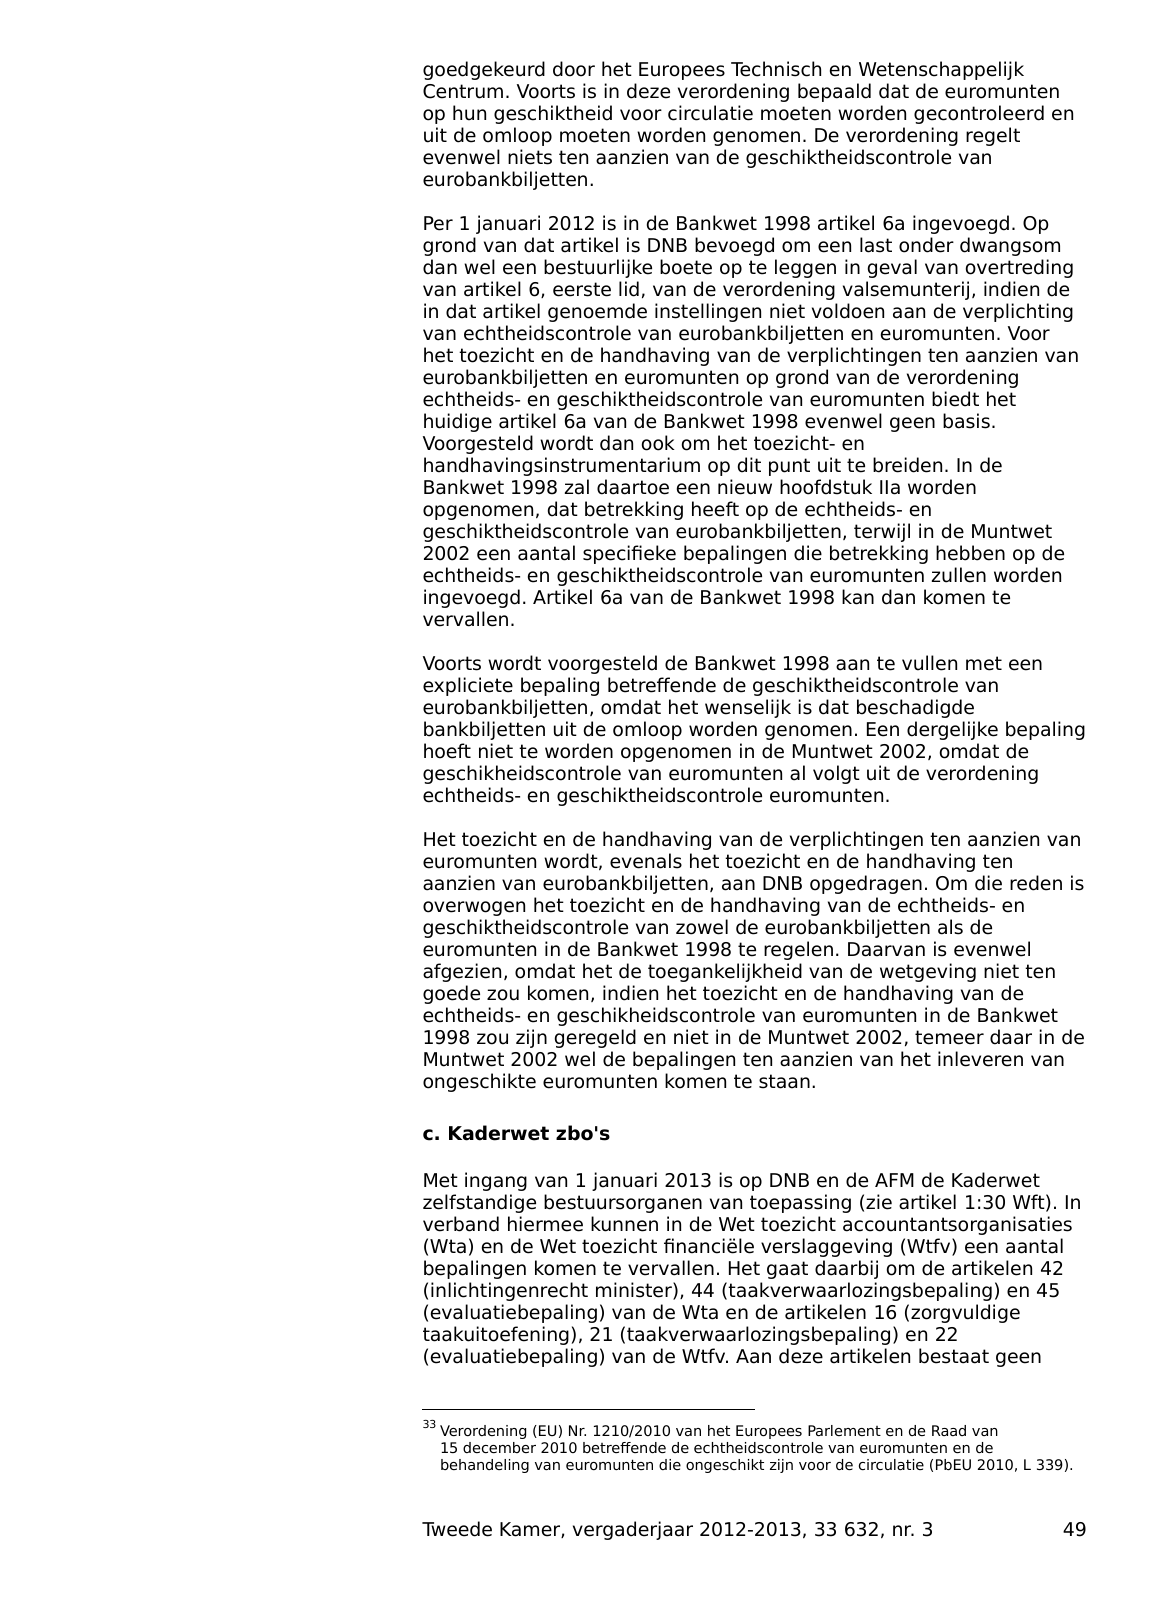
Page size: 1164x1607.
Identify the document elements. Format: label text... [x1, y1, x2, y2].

text Voorts wordt voorgesteld de Bankwet 1998 aan te vullen met een expliciete bepaling betreffende de geschiktheidscontrole van eurobankbiljetten, omdat het wenselijk is dat beschadigde bankbiljetten uit de omloop worden genomen. Een dergelijke bepaling hoeft niet te worden opgenomen in de Muntwet 2002, omdat de geschikheidscontrole van euromunten al volgt uit de verordening echtheids- en geschiktheidscontrole euromunten. [422, 653, 1087, 807]
text Met ingang van 1 januari 2013 is op DNB en de AFM de Kaderwet zelfstandige bestuursorganen van toepassing (zie artikel 1:30 Wft). In verband hiermee kunnen in de Wet toezicht accountantsorganisaties (Wta) en de Wet toezicht financiële verslaggeving (Wtfv) een aantal bepalingen komen te vervallen. Het gaat daarbij om de artikelen 42 (inlichtingenrecht minister), 44 (taakverwaarlozingsbepaling) en 45 (evaluatiebepaling) van de Wta en de artikelen 16 (zorgvuldige taakuitoefening), 21 (taakverwaarlozingsbepaling) en 22 (evaluatiebepaling) van de Wtfv. Aan deze artikelen bestaat geen [422, 1170, 1087, 1367]
text goedgekeurd door het Europees Technisch en Wetenschappelijk Centrum. Voorts is in deze verordening bepaald dat de euromunten op hun geschiktheid voor circulatie moeten worden gecontroleerd en uit de omloop moeten worden genomen. De verordening regelt evenwel niets ten aanzien van de geschiktheidscontrole van eurobankbiljetten. [422, 59, 1087, 191]
text Het toezicht en de handhaving van de verplichtingen ten aanzien van euromunten wordt, evenals het toezicht en de handhaving ten aanzien van eurobankbiljetten, aan DNB opgedragen. Om die reden is overwogen het toezicht en de handhaving van de echtheids- en geschiktheidscontrole van zowel de eurobankbiljetten als de euromunten in de Bankwet 1998 te regelen. Daarvan is evenwel afgezien, omdat het de toegankelijkheid van de wetgeving niet ten goede zou komen, indien het toezicht en de handhaving van de echtheids- en geschikheidscontrole van euromunten in de Bankwet 1998 zou zijn geregeld en niet in de Muntwet 2002, temeer daar in de Muntwet 2002 wel de bepalingen ten aanzien van het inleveren van ongeschikte euromunten komen te staan. [422, 829, 1087, 1093]
text Verordening (EU) Nr. 1210/2010 van het Europees Parlement en de Raad van 15 december 2010 betreffende de echtheidscontrole van euromunten en de behandeling van euromunten die ongeschikt zijn voor de circulatie (PbEU 2010, L 339). [422, 1418, 1087, 1474]
subtitle c. Kaderwet zbo's [422, 1123, 1087, 1145]
text Per 1 januari 2012 is in de Bankwet 1998 artikel 6a ingevoegd. Op grond van dat artikel is DNB bevoegd om een last onder dwangsom dan wel een bestuurlijke boete op te leggen in geval van overtreding van artikel 6, eerste lid, van de verordening valsemunterij, indien de in dat artikel genoemde instellingen niet voldoen aan de verplichting van echtheidscontrole van eurobankbiljetten en euromunten. Voor het toezicht en de handhaving van de verplichtingen ten aanzien van eurobankbiljetten en euromunten op grond van de verordening echtheids- en geschiktheidscontrole van euromunten biedt het huidige artikel 6a van de Bankwet 1998 evenwel geen basis. Voorgesteld wordt dan ook om het toezicht- en handhavingsinstrumentarium op dit punt uit te breiden. In de Bankwet 1998 zal daartoe een nieuw hoofdstuk IIa worden opgenomen, dat betrekking heeft op de echtheids- en geschiktheidscontrole van eurobankbiljetten, terwijl in de Muntwet 2002 een aantal specifieke bepalingen die betrekking hebben op de echtheids- en geschiktheidscontrole van euromunten zullen worden ingevoegd. Artikel 6a van de Bankwet 1998 kan dan komen te vervallen. [422, 213, 1087, 631]
